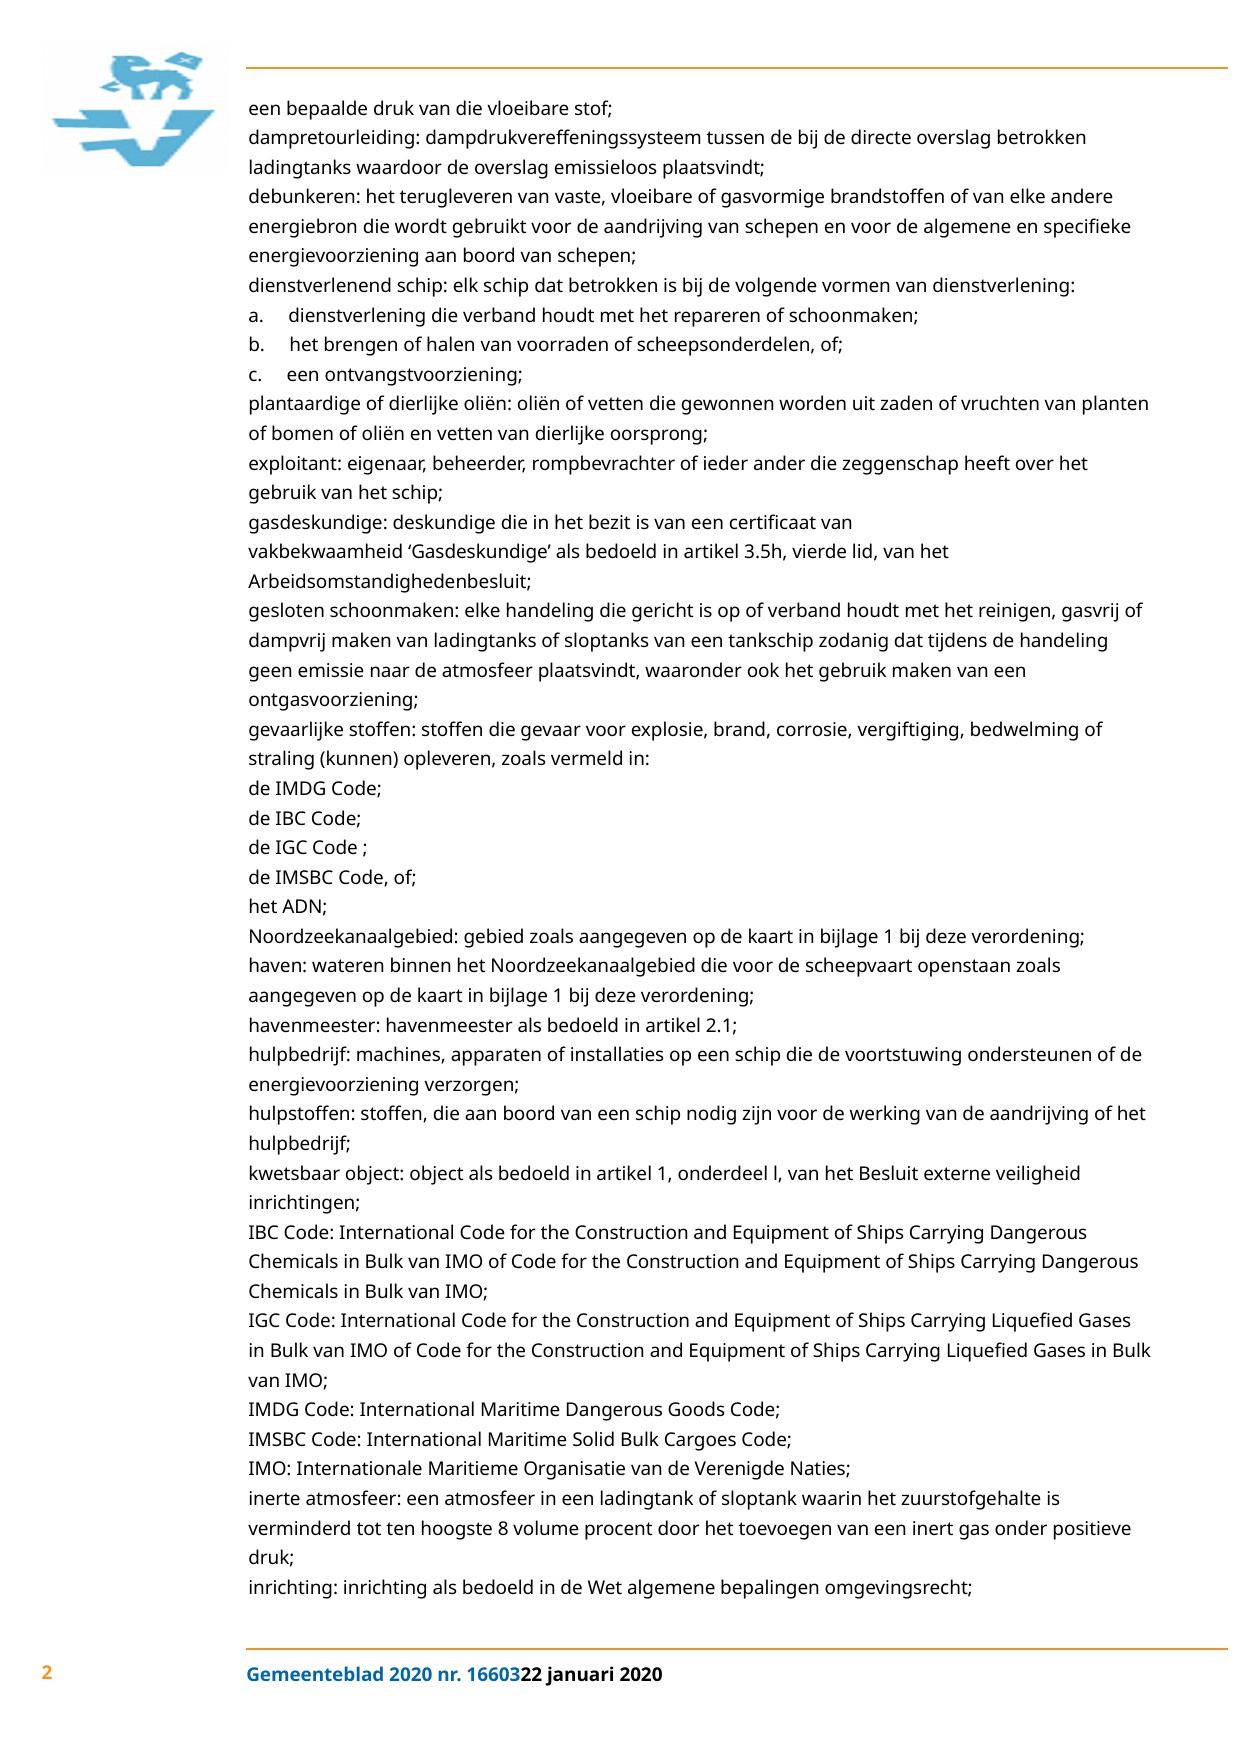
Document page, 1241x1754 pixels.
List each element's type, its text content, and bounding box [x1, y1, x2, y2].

text IMDG Code: International Maritime Dangerous Goods Code; [248, 1396, 1152, 1422]
text Noordzeekanaalgebied: gebied zoals aangegeven op de kaart in bijlage 1 bij deze verordening; [248, 923, 1152, 949]
text inerte atmosfeer: een atmosfeer in een ladingtank of sloptank waarin het zuurstofgehalte is verminderd tot ten hoogste 8 volume procent door het toevoegen van een inert gas onder positieve druk; [248, 1485, 1152, 1570]
text havenmeester: havenmeester als bedoeld in artikel 2.1; [248, 1012, 1152, 1038]
picture [41, 47, 231, 172]
text exploitant: eigenaar, beheerder, rompbevrachter of ieder ander die zeggenschap heeft over het gebruik van het schip; [248, 450, 1152, 505]
text gevaarlijke stoffen: stoffen die gevaar voor explosie, brand, corrosie, vergiftiging, bedwelming of straling (kunnen) opleveren, zoals vermeld in: [248, 716, 1152, 771]
text hulpbedrijf: machines, apparaten of installaties op een schip die de voortstuwing ondersteunen of de energievoorziening verzorgen; [248, 1041, 1152, 1097]
text IGC Code: International Code for the Construction and Equipment of Ships Carrying Liquefied Gases in Bulk van IMO of Code for the Construction and Equipment of Ships Carrying Liquefied Gases in Bulk van IMO; [248, 1308, 1152, 1393]
text gasdeskundige: deskundige die in het bezit is van een certificaat van [248, 509, 1152, 535]
text de IMSBC Code, of; [248, 864, 1152, 890]
text IBC Code: International Code for the Construction and Equipment of Ships Carrying Dangerous Chemicals in Bulk van IMO of Code for the Construction and Equipment of Ships Carrying Dangerous Chemicals in Bulk van IMO; [248, 1219, 1152, 1304]
text gesloten schoonmaken: elke handeling die gericht is op of verband houdt met het reinigen, gasvrij of dampvrij maken van ladingtanks of sloptanks van een tankschip zodanig dat tijdens de handeling geen emissie naar de atmosfeer plaatsvindt, waaronder ook het gebruik maken van een ontgasvoorziening; [248, 598, 1152, 712]
text de IBC Code; [248, 805, 1152, 831]
text plantaardige of dierlijke oliën: oliën of vetten die gewonnen worden uit zaden of vruchten van planten of bomen of oliën en vetten van dierlijke oorsprong; [248, 391, 1152, 446]
text de IMDG Code; [248, 775, 1152, 801]
text dampretourleiding: dampdrukvereffeningssysteem tussen de bij de directe overslag betrokken ladingtanks waardoor de overslag emissieloos plaatsvindt; [248, 124, 1152, 180]
text het ADN; [248, 893, 1152, 919]
text haven: wateren binnen het Noordzeekanaalgebied die voor de scheepvaart openstaan zoals aangegeven op de kaart in bijlage 1 bij deze verordening; [248, 953, 1152, 1008]
text b. het brengen of halen van voorraden of scheepsonderdelen, of; [248, 331, 1152, 357]
text IMSBC Code: International Maritime Solid Bulk Cargoes Code; [248, 1426, 1152, 1452]
text a. dienstverlening die verband houdt met het repareren of schoonmaken; [248, 302, 1152, 328]
text c. een ontvangstvoorziening; [248, 361, 1152, 387]
text de IGC Code ; [248, 834, 1152, 860]
text vakbekwaamheid ‘Gasdeskundige’ als bedoeld in artikel 3.5h, vierde lid, van het Arbeidsomstandighedenbesluit; [248, 538, 1152, 594]
text IMO: Internationale Maritieme Organisatie van de Verenigde Naties; [248, 1456, 1152, 1481]
text hulpstoffen: stoffen, die aan boord van een schip nodig zijn voor de werking van de aandrijving of het hulpbedrijf; [248, 1101, 1152, 1156]
text kwetsbaar object: object als bedoeld in artikel 1, onderdeel l, van het Besluit externe veiligheid inrichtingen; [248, 1160, 1152, 1215]
text debunkeren: het terugleveren van vaste, vloeibare of gasvormige brandstoffen of van elke andere energiebron die wordt gebruikt voor de aandrijving van schepen en voor de algemene en specifieke energievoorziening aan boord van schepen; [248, 183, 1152, 268]
text dienstverlenend schip: elk schip dat betrokken is bij de volgende vormen van dienstverlening: [248, 272, 1152, 298]
text inrichting: inrichting als bedoeld in de Wet algemene bepalingen omgevingsrecht; [248, 1574, 1152, 1600]
text een bepaalde druk van die vloeibare stof; [248, 95, 1152, 121]
